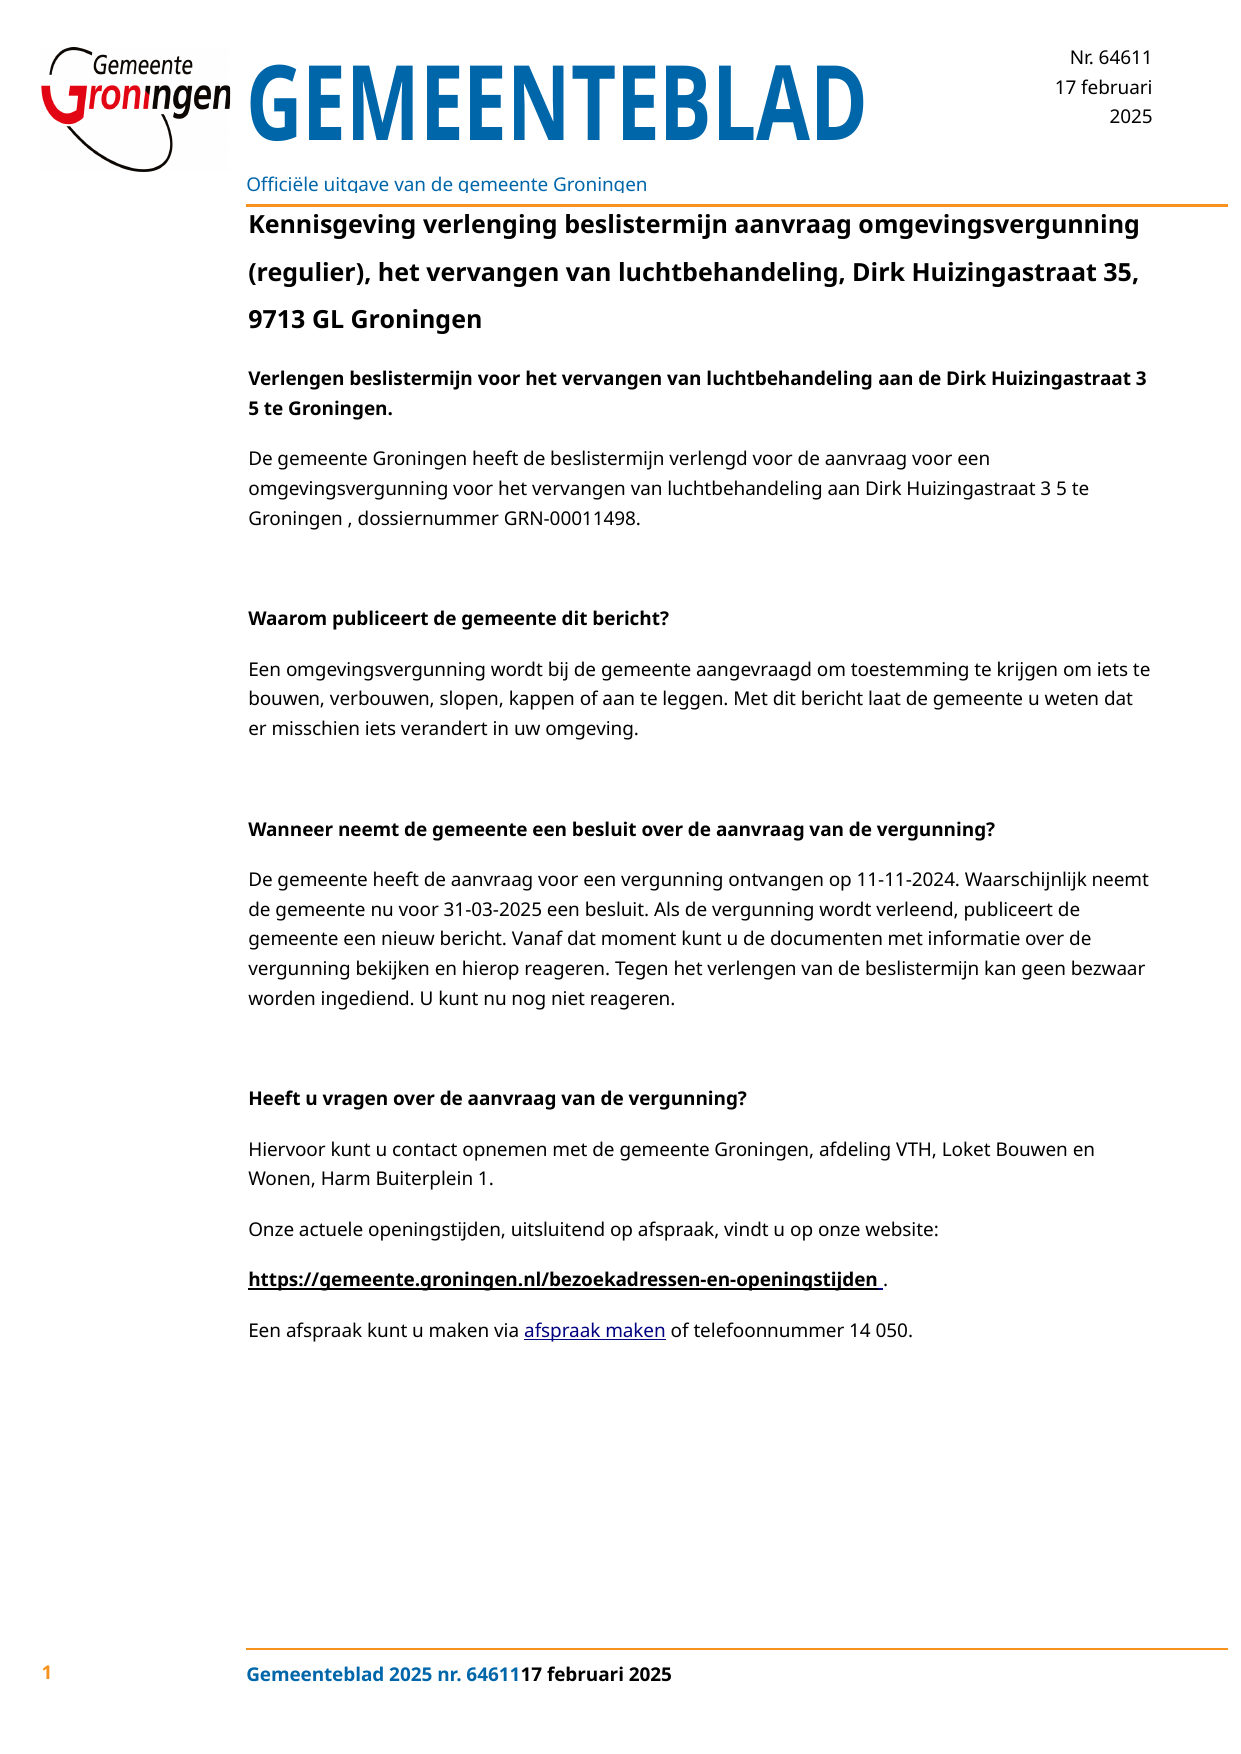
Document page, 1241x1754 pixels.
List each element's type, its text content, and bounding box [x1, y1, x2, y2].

picture [41, 47, 231, 172]
text Een afspraak kunt u maken via afspraak maken of telefoonnummer 14 050. [248, 1317, 1152, 1342]
text De gemeente heeft de aanvraag voor een vergunning ontvangen op 11-11-2024. Waarschijnlijk neemt de gemeente nu voor 31-03-2025 een besluit. Als de vergunning wordt verleend, publiceert de gemeente een nieuw bericht. Vanaf dat moment kunt u de documenten met informatie over de vergunning bekijken en hierop reageren. Tegen het verlengen van de beslistermijn kan geen bezwaar worden ingediend. U kunt nu nog niet reageren. [248, 866, 1152, 1010]
text Onze actuele openingstijden, uitsluitend op afspraak, vindt u op onze website: [248, 1216, 1152, 1242]
text Hiervoor kunt u contact opnemen met de gemeente Groningen, afdeling VTH, Loket Bouwen en Wonen, Harm Buiterplein 1. [248, 1136, 1152, 1191]
text Heeft u vragen over de aanvraag van de vergunning? [248, 1086, 1152, 1111]
text De gemeente Groningen heeft de beslistermijn verlengd voor de aanvraag voor een omgevingsvergunning voor het vervangen van luchtbehandeling aan Dirk Huizingastraat 3 5 te Groningen , dossiernummer GRN-00011498. [248, 446, 1152, 530]
text Een omgevingsvergunning wordt bij de gemeente aangevraagd om toestemming te krijgen om iets te bouwen, verbouwen, slopen, kappen of aan te leggen. Met dit bericht laat de gemeente u weten dat er misschien iets verandert in uw omgeving. [248, 656, 1152, 741]
text Verlengen beslistermijn voor het vervangen van luchtbehandeling aan de Dirk Huizingastraat 3 5 te Groningen. [248, 366, 1152, 421]
text Wanneer neemt de gemeente een besluit over de aanvraag van de vergunning? [248, 816, 1152, 842]
text https://gemeente.groningen.nl/bezoekadressen-en-openingstijden . [248, 1266, 1152, 1292]
text Waarom publiceert de gemeente dit bericht? [248, 606, 1152, 631]
text Kennisgeving verlenging beslistermijn aanvraag omgevingsvergunning (regulier), het vervangen van luchtbehandeling, Dirk Huizingastraat 35, 9713 GL Groningen [248, 207, 1152, 336]
